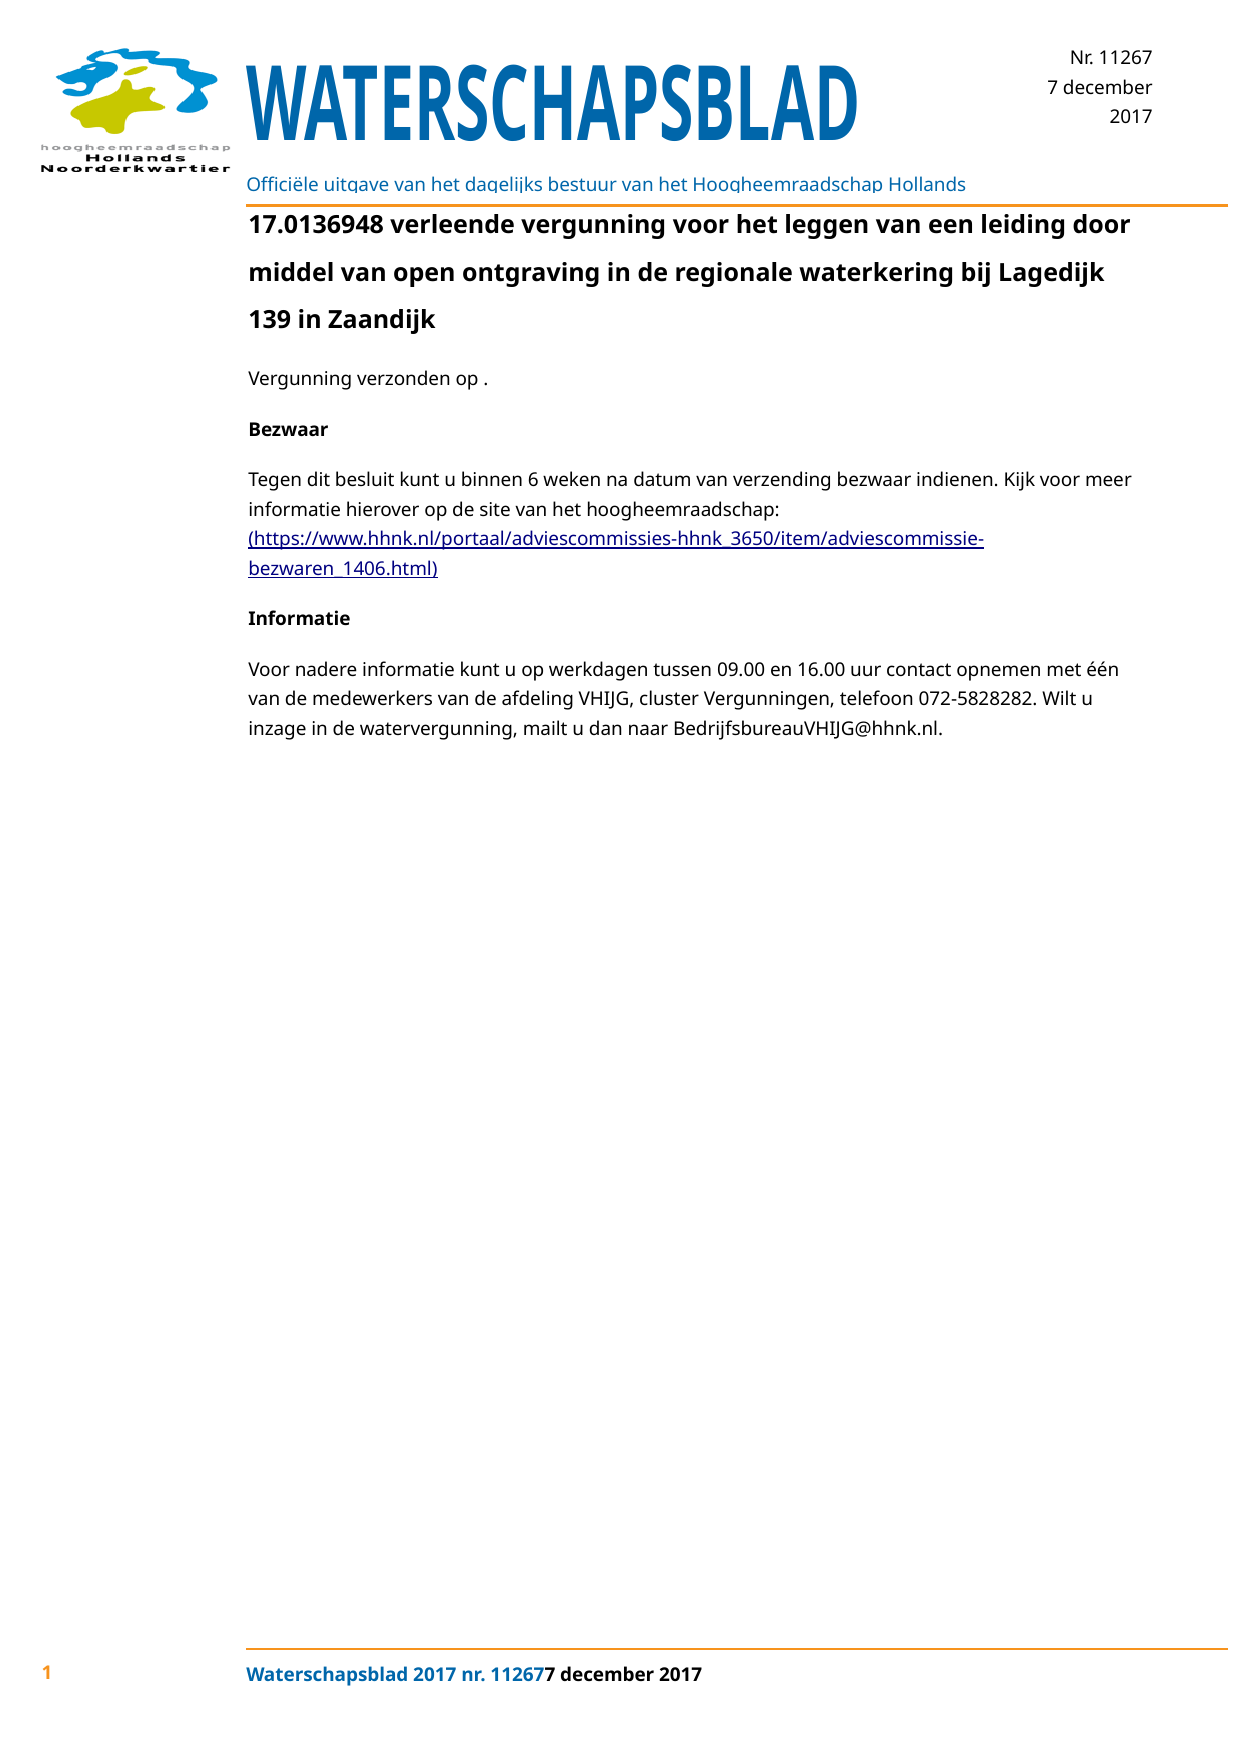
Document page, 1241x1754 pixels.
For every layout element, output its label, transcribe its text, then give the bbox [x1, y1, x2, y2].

text Bezwaar [248, 416, 1152, 442]
text 17.0136948 verleende vergunning voor het leggen van een leiding door middel van open ontgraving in de regionale waterkering bij Lagedijk 139 in Zaandijk [248, 207, 1152, 336]
text Voor nadere informatie kunt u op werkdagen tussen 09.00 en 16.00 uur contact opnemen met één van de medewerkers van de afdeling VHIJG, cluster Vergunningen, telefoon 072-5828282. Wilt u inzage in de watervergunning, mailt u dan naar BedrijfsbureauVHIJG@hhnk.nl. [248, 656, 1152, 741]
picture [41, 47, 231, 172]
text Informatie [248, 606, 1152, 631]
text Tegen dit besluit kunt u binnen 6 weken na datum van verzending bezwaar indienen. Kijk voor meer informatie hierover op de site van het hoogheemraadschap: (https://www.hhnk.nl/portaal/adviescommissies-hhnk_3650/item/adviescommissie-bezwaren_1406.html) [248, 466, 1152, 581]
text Vergunning verzonden op . [248, 366, 1152, 391]
